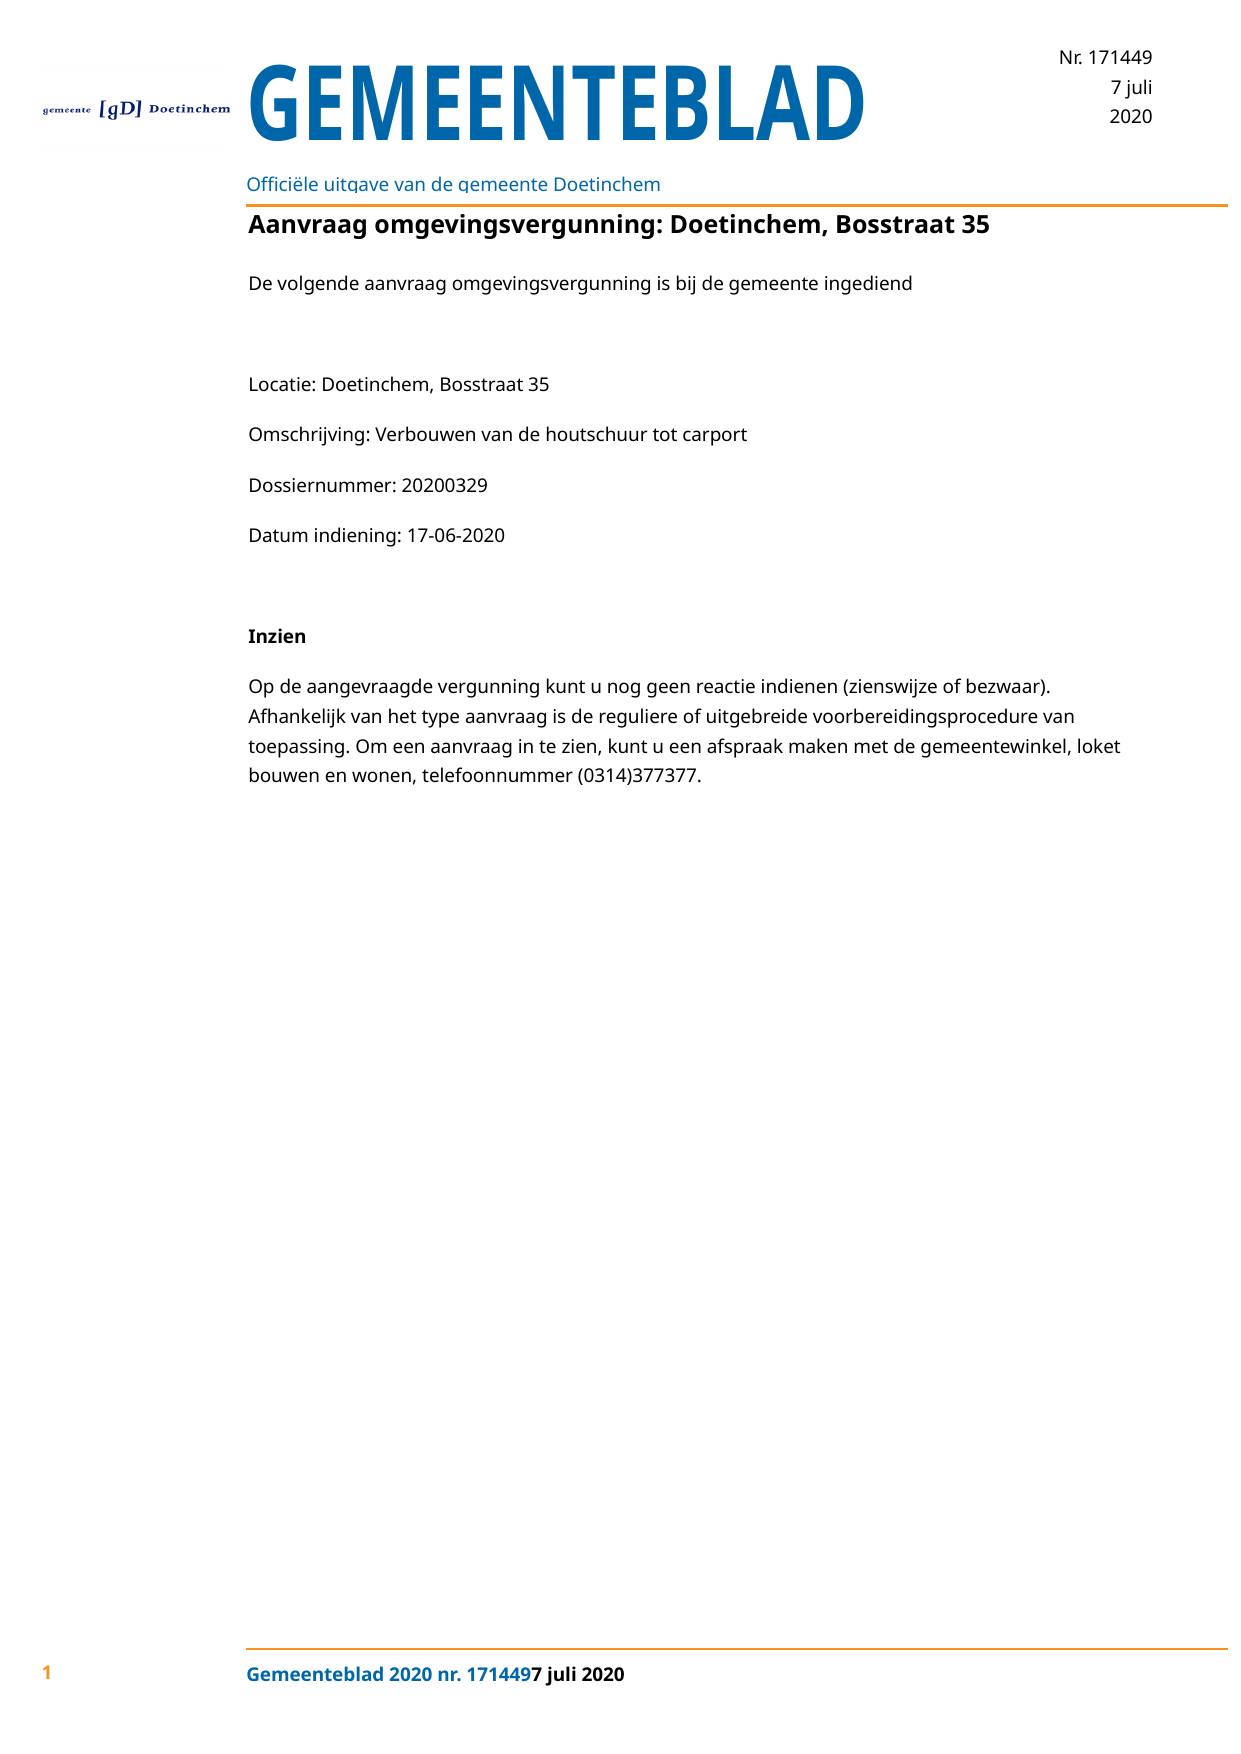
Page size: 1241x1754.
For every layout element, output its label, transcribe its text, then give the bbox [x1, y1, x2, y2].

picture [41, 47, 231, 172]
text Dossiernummer: 20200329 [248, 472, 1152, 498]
text Datum indiening: 17-06-2020 [248, 522, 1152, 548]
text Inzien [248, 623, 1152, 649]
text Op de aangevraagde vergunning kunt u nog geen reactie indienen (zienswijze of bezwaar). Afhankelijk van het type aanvraag is de reguliere of uitgebreide voorbereidingsprocedure van toepassing. Om een aanvraag in te zien, kunt u een afspraak maken met de gemeentewinkel, loket bouwen en wonen, telefoonnummer (0314)377377. [248, 674, 1152, 788]
text De volgende aanvraag omgevingsvergunning is bij de gemeente ingediend [248, 270, 1152, 296]
text Omschrijving: Verbouwen van de houtschuur tot carport [248, 422, 1152, 447]
text Locatie: Doetinchem, Bosstraat 35 [248, 371, 1152, 397]
text Aanvraag omgevingsvergunning: Doetinchem, Bosstraat 35 [248, 207, 1152, 241]
